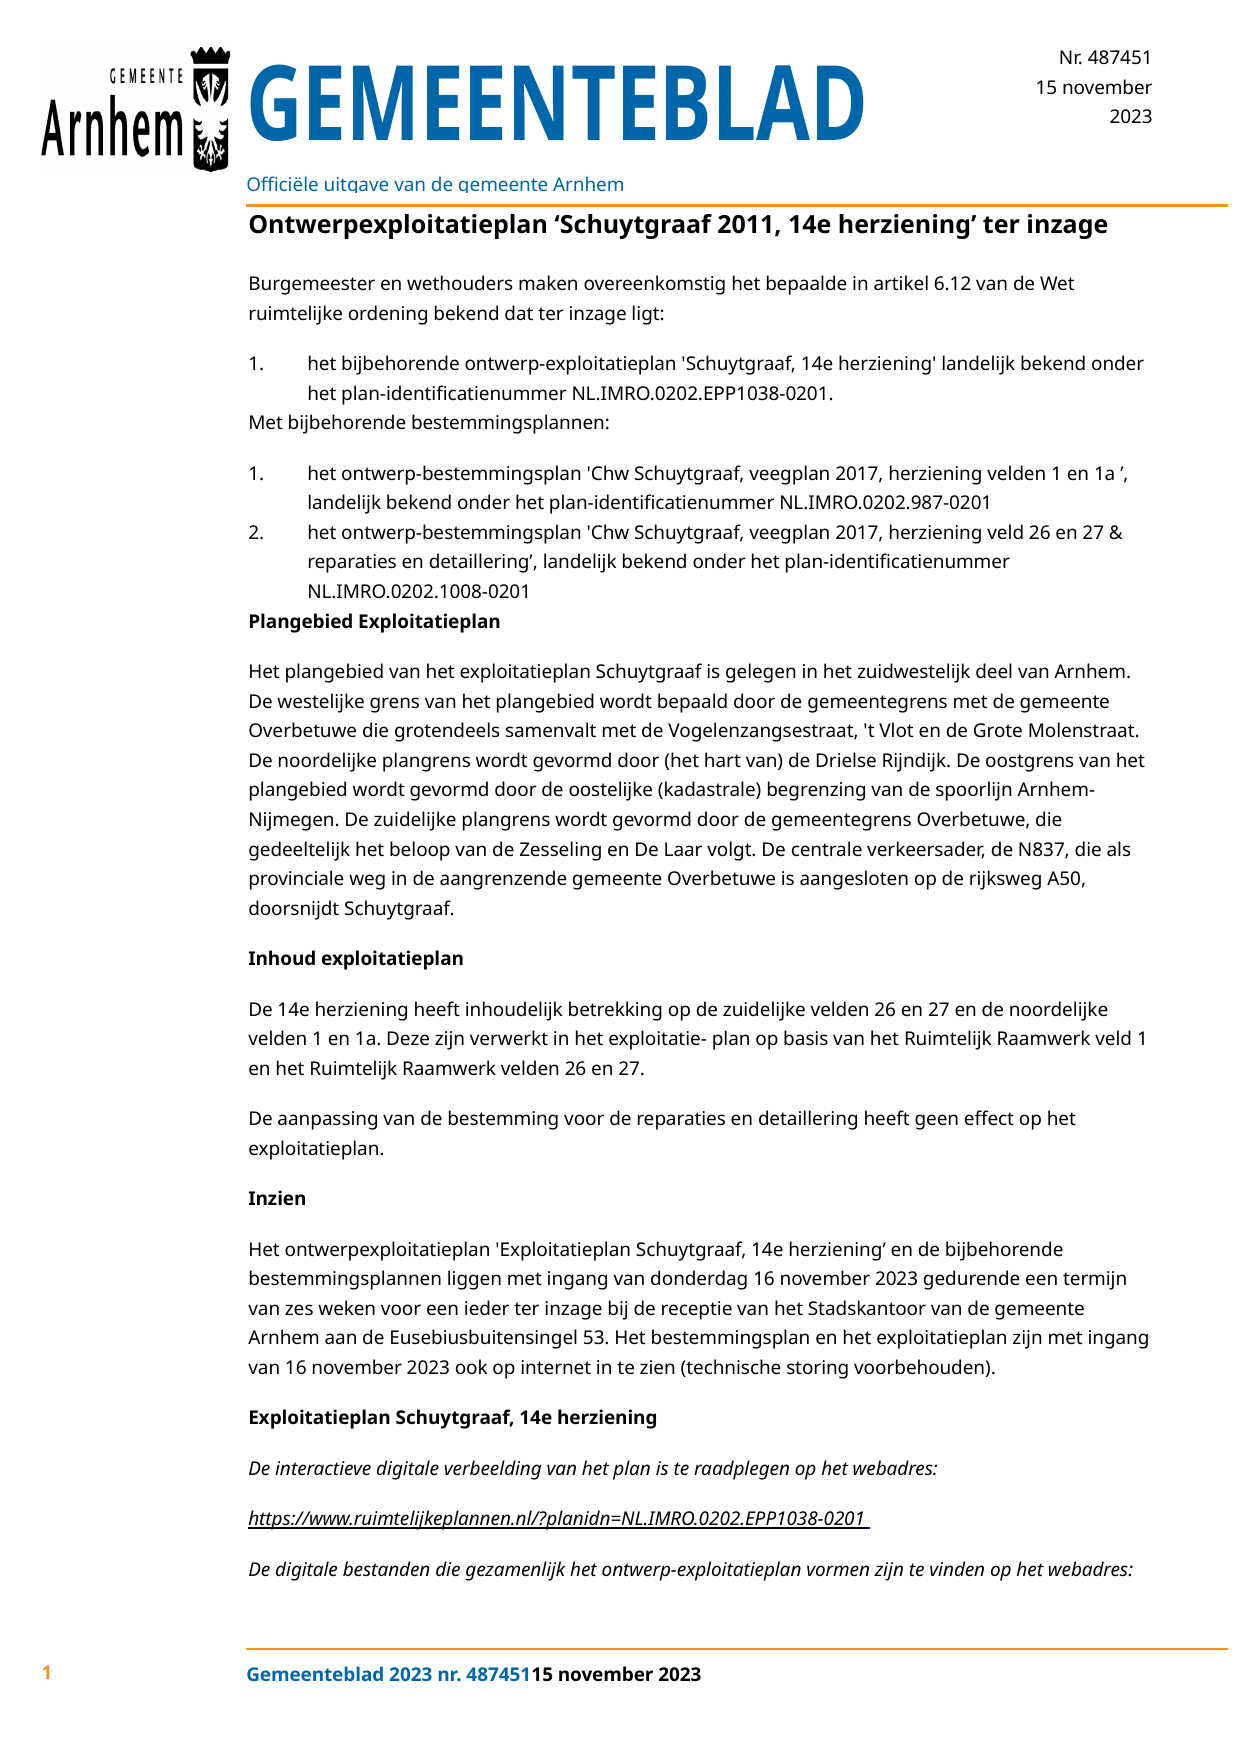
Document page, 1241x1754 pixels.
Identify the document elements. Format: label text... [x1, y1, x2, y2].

text Exploitatieplan Schuytgraaf, 14e herziening [248, 1404, 1152, 1430]
text Inhoud exploitatieplan [248, 945, 1152, 971]
text De 14e herziening heeft inhoudelijk betrekking op de zuidelijke velden 26 en 27 en de noordelijke velden 1 en 1a. Deze zijn verwerkt in het exploitatie- plan op basis van het Ruimtelijk Raamwerk veld 1 en het Ruimtelijk Raamwerk velden 26 en 27. [248, 996, 1152, 1081]
list het ontwerp-bestemmingsplan 'Chw Schuytgraaf, veegplan 2017, herziening veld 26 en 27 & reparaties en detaillering’, landelijk bekend onder het plan-identificatienummer NL.IMRO.0202.1008-0201 [248, 519, 1152, 604]
list het ontwerp-bestemmingsplan 'Chw Schuytgraaf, veegplan 2017, herziening velden 1 en 1a ’, landelijk bekend onder het plan-identificatienummer NL.IMRO.0202.987-0201 [248, 460, 1152, 515]
text Met bijbehorende bestemmingsplannen: [248, 409, 1152, 435]
list het bijbehorende ontwerp-exploitatieplan 'Schuytgraaf, 14e herziening' landelijk bekend onder het plan-identificatienummer NL.IMRO.0202.EPP1038-0201. [248, 350, 1152, 406]
text Burgemeester en wethouders maken overeenkomstig het bepaalde in artikel 6.12 van de Wet ruimtelijke ordening bekend dat ter inzage ligt: [248, 270, 1152, 326]
text De digitale bestanden die gezamenlijk het ontwerp-exploitatieplan vormen zijn te vinden op het webadres: [248, 1556, 1152, 1581]
picture [41, 47, 231, 172]
text Het ontwerpexploitatieplan 'Exploitatieplan Schuytgraaf, 14e herziening’ en de bijbehorende bestemmingsplannen liggen met ingang van donderdag 16 november 2023 gedurende een termijn van zes weken voor een ieder ter inzage bij de receptie van het Stadskantoor van de gemeente Arnhem aan de Eusebiusbuitensingel 53. Het bestemmingsplan en het exploitatieplan zijn met ingang van 16 november 2023 ook op internet in te zien (technische storing voorbehouden). [248, 1236, 1152, 1380]
text Ontwerpexploitatieplan ‘Schuytgraaf 2011, 14e herziening’ ter inzage [248, 207, 1152, 241]
text De aanpassing van de bestemming voor de reparaties en detaillering heeft geen effect op het exploitatieplan. [248, 1105, 1152, 1161]
text De interactieve digitale verbeelding van het plan is te raadplegen op het webadres: [248, 1455, 1152, 1481]
text Het plangebied van het exploitatieplan Schuytgraaf is gelegen in het zuidwestelijk deel van Arnhem. De westelijke grens van het plangebied wordt bepaald door de gemeentegrens met de gemeente Overbetuwe die grotendeels samenvalt met de Vogelenzangsestraat, 't Vlot en de Grote Molenstraat. De noordelijke plangrens wordt gevormd door (het hart van) de Drielse Rijndijk. De oostgrens van het plangebied wordt gevormd door de oostelijke (kadastrale) begrenzing van de spoorlijn Arnhem-Nijmegen. De zuidelijke plangrens wordt gevormd door de gemeentegrens Overbetuwe, die gedeeltelijk het beloop van de Zesseling en De Laar volgt. De centrale verkeersader, de N837, die als provinciale weg in de aangrenzende gemeente Overbetuwe is aangesloten op de rijksweg A50, doorsnijdt Schuytgraaf. [248, 658, 1152, 921]
text Plangebied Exploitatieplan [248, 608, 1152, 633]
text Inzien [248, 1185, 1152, 1211]
text https://www.ruimtelijkeplannen.nl/?planidn=NL.IMRO.0202.EPP1038-0201 [248, 1505, 1152, 1531]
